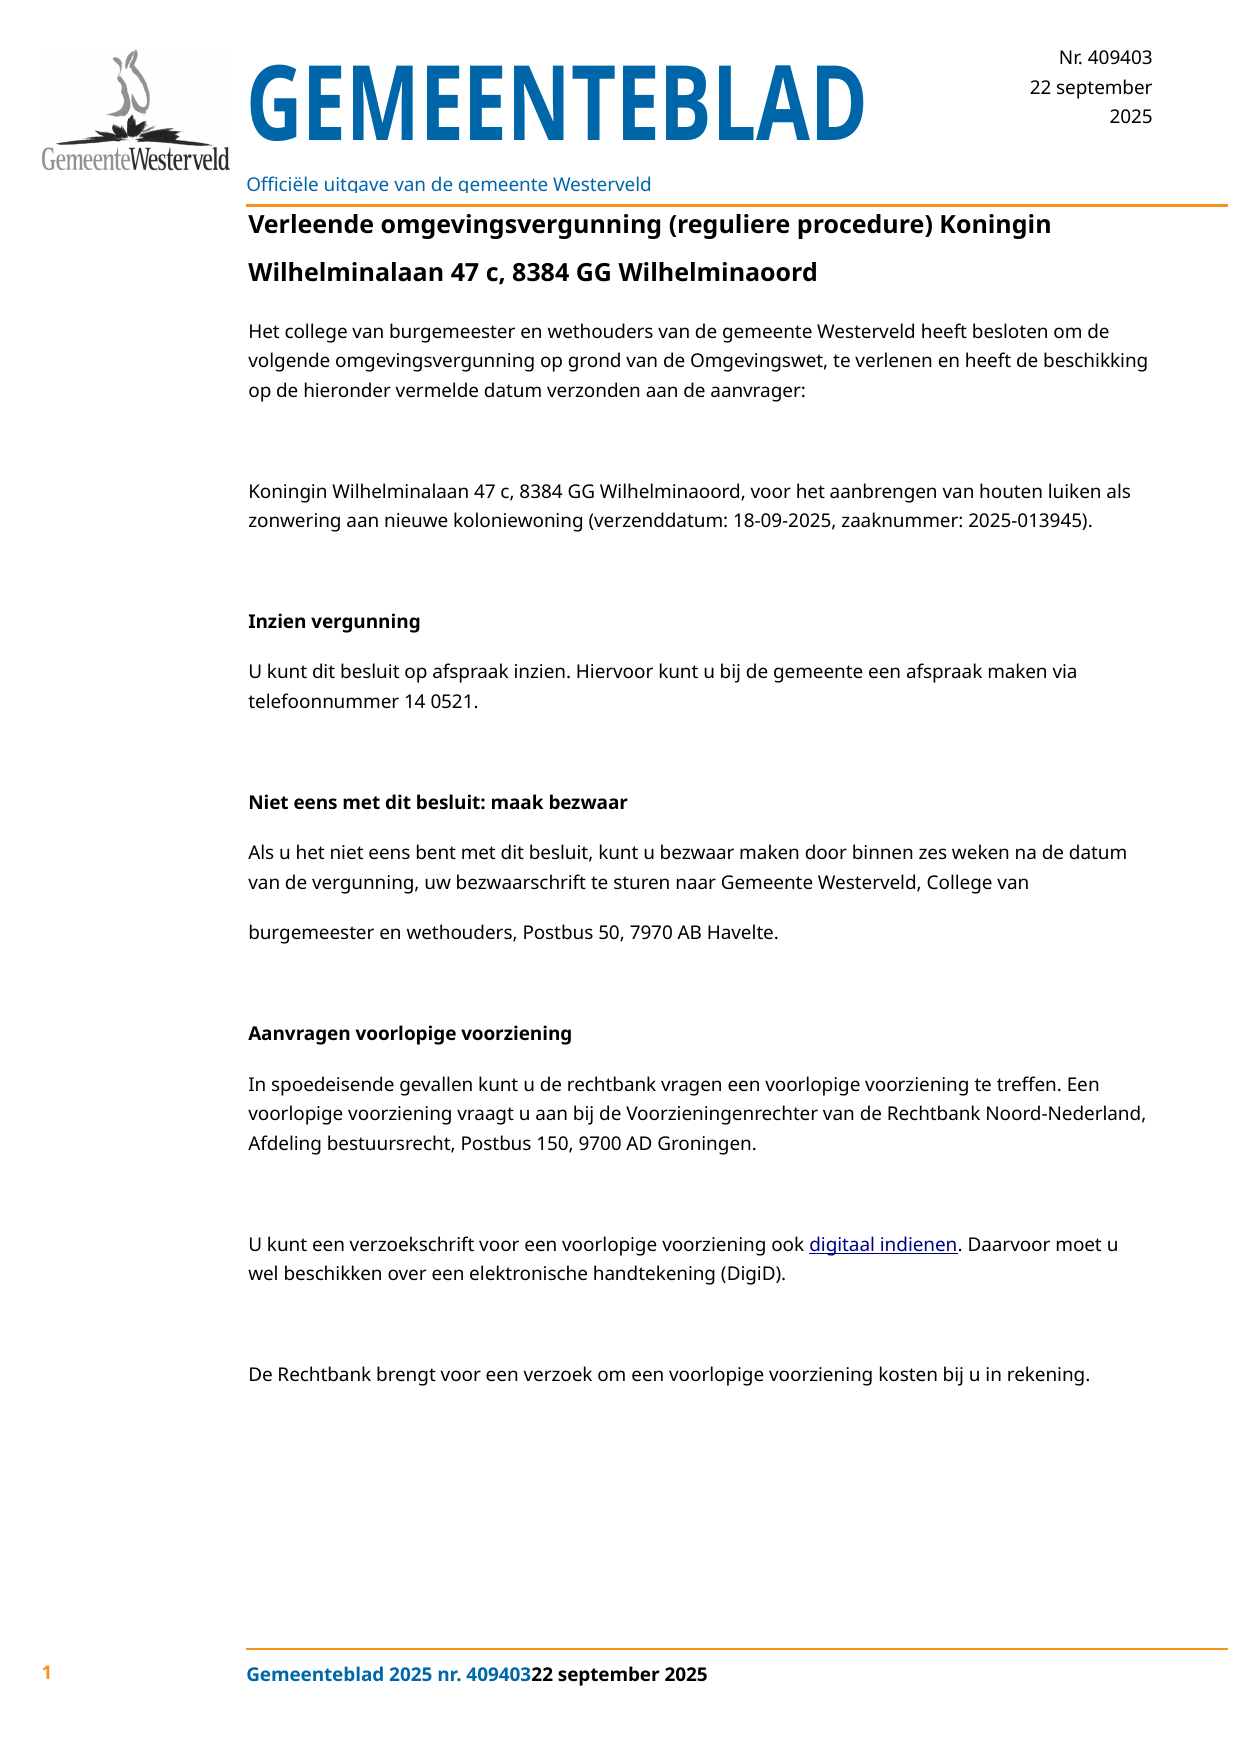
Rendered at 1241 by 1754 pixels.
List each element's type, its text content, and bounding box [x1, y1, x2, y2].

text Als u het niet eens bent met dit besluit, kunt u bezwaar maken door binnen zes weken na de datum van de vergunning, uw bezwaarschrift te sturen naar Gemeente Westerveld, College van [248, 839, 1152, 895]
text Aanvragen voorlopige voorziening [248, 1020, 1152, 1046]
text In spoedeisende gevallen kunt u de rechtbank vragen een voorlopige voorziening te treffen. Een voorlopige voorziening vraagt u aan bij de Voorzieningenrechter van de Rechtbank Noord-Nederland, Afdeling bestuursrecht, Postbus 150, 9700 AD Groningen. [248, 1071, 1152, 1156]
text U kunt een verzoekschrift voor een voorlopige voorziening ook digitaal indienen. Daarvoor moet u wel beschikken over een elektronische handtekening (DigiD). [248, 1231, 1152, 1286]
text De Rechtbank brengt voor een verzoek om een voorlopige voorziening kosten bij u in rekening. [248, 1361, 1152, 1387]
text U kunt dit besluit op afspraak inzien. Hiervoor kunt u bij de gemeente een afspraak maken via telefoonnummer 14 0521. [248, 659, 1152, 714]
text Inzien vergunning [248, 608, 1152, 634]
picture [41, 47, 231, 172]
text burgemeester en wethouders, Postbus 50, 7970 AB Havelte. [248, 919, 1152, 945]
text Koningin Wilhelminalaan 47 c, 8384 GG Wilhelminaoord, voor het aanbrengen van houten luiken als zonwering aan nieuwe koloniewoning (verzenddatum: 18-09-2025, zaaknummer: 2025-013945). [248, 478, 1152, 533]
text Het college van burgemeester en wethouders van de gemeente Westerveld heeft besloten om de volgende omgevingsvergunning op grond van de Omgevingswet, te verlenen en heeft de beschikking op de hieronder vermelde datum verzonden aan de aanvrager: [248, 318, 1152, 403]
text Niet eens met dit besluit: maak bezwaar [248, 789, 1152, 815]
text Verleende omgevingsvergunning (reguliere procedure) Koningin Wilhelminalaan 47 c, 8384 GG Wilhelminaoord [248, 207, 1152, 288]
